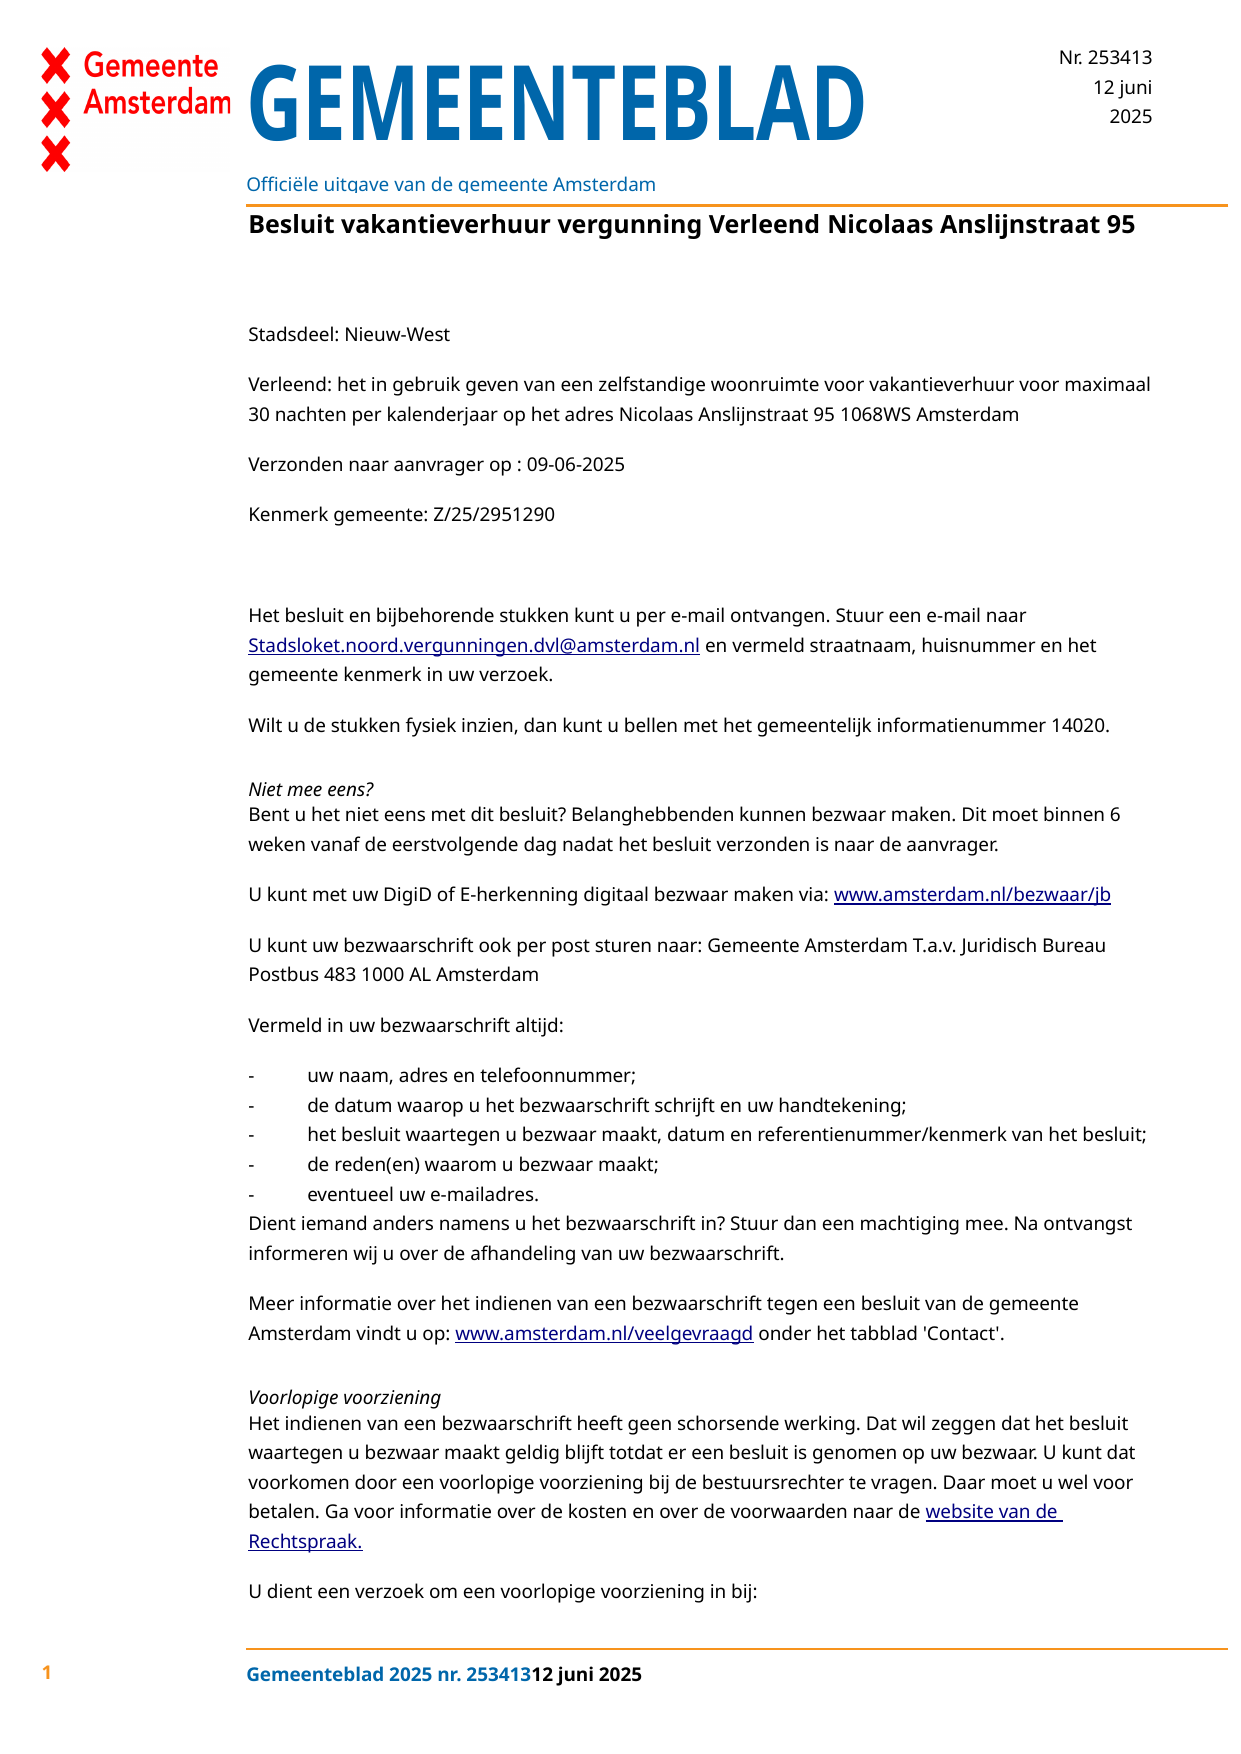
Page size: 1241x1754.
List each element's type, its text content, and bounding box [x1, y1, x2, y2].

list de reden(en) waarom u bezwaar maakt; [248, 1151, 1152, 1177]
text U kunt met uw DigiD of E-herkenning digitaal bezwaar maken via: www.amsterdam.nl/bezwaar/jb [248, 882, 1152, 907]
text Wilt u de stukken fysiek inzien, dan kunt u bellen met het gemeentelijk informatienummer 14020. [248, 712, 1152, 738]
text Vermeld in uw bezwaarschrift altijd: [248, 1012, 1152, 1038]
text Bent u het niet eens met dit besluit? Belanghebbenden kunnen bezwaar maken. Dit moet binnen 6 weken vanaf de eerstvolgende dag nadat het besluit verzonden is naar de aanvrager. [248, 802, 1152, 857]
text Meer informatie over het indienen van een bezwaarschrift tegen een besluit van de gemeente Amsterdam vindt u op: www.amsterdam.nl/veelgevraagd onder het tabblad 'Contact'. [248, 1290, 1152, 1346]
text Stadsdeel: Nieuw-West [248, 321, 1152, 346]
text Verleend: het in gebruik geven van een zelfstandige woonruimte voor vakantieverhuur voor maximaal 30 nachten per kalenderjaar op het adres Nicolaas Anslijnstraat 95 1068WS Amsterdam [248, 371, 1152, 426]
text Niet mee eens? [248, 776, 1152, 802]
text Dient iemand anders namens u het bezwaarschrift in? Stuur dan een machtiging mee. Na ontvangst informeren wij u over de afhandeling van uw bezwaarschrift. [248, 1210, 1152, 1266]
list het besluit waartegen u bezwaar maakt, datum en referentienummer/kenmerk van het besluit; [248, 1122, 1152, 1147]
text Het indienen van een bezwaarschrift heeft geen schorsende werking. Dat wil zeggen dat het besluit waartegen u bezwaar maakt geldig blijft totdat er een besluit is genomen op uw bezwaar. U kunt dat voorkomen door een voorlopige voorziening bij de bestuursrechter te vragen. Daar moet u wel voor betalen. Ga voor informatie over de kosten en over de voorwaarden naar de website van de Rechtspraak. [248, 1410, 1152, 1554]
list uw naam, adres en telefoonnummer; [248, 1062, 1152, 1088]
text Kenmerk gemeente: Z/25/2951290 [248, 502, 1152, 527]
list de datum waarop u het bezwaarschrift schrijft en uw handtekening; [248, 1092, 1152, 1118]
text Voorlopige voorziening [248, 1384, 1152, 1410]
text Besluit vakantieverhuur vergunning Verleend Nicolaas Anslijnstraat 95 [248, 207, 1152, 241]
text U kunt uw bezwaarschrift ook per post sturen naar: Gemeente Amsterdam T.a.v. Juridisch Bureau Postbus 483 1000 AL Amsterdam [248, 932, 1152, 987]
picture [41, 47, 231, 172]
text Het besluit en bijbehorende stukken kunt u per e-mail ontvangen. Stuur een e-mail naar Stadsloket.noord.vergunningen.dvl@amsterdam.nl en vermeld straatnaam, huisnummer en het gemeente kenmerk in uw verzoek. [248, 602, 1152, 687]
text Verzonden naar aanvrager op : 09-06-2025 [248, 451, 1152, 477]
list eventueel uw e-mailadres. [248, 1181, 1152, 1207]
text U dient een verzoek om een voorlopige voorziening in bij: [248, 1578, 1152, 1604]
